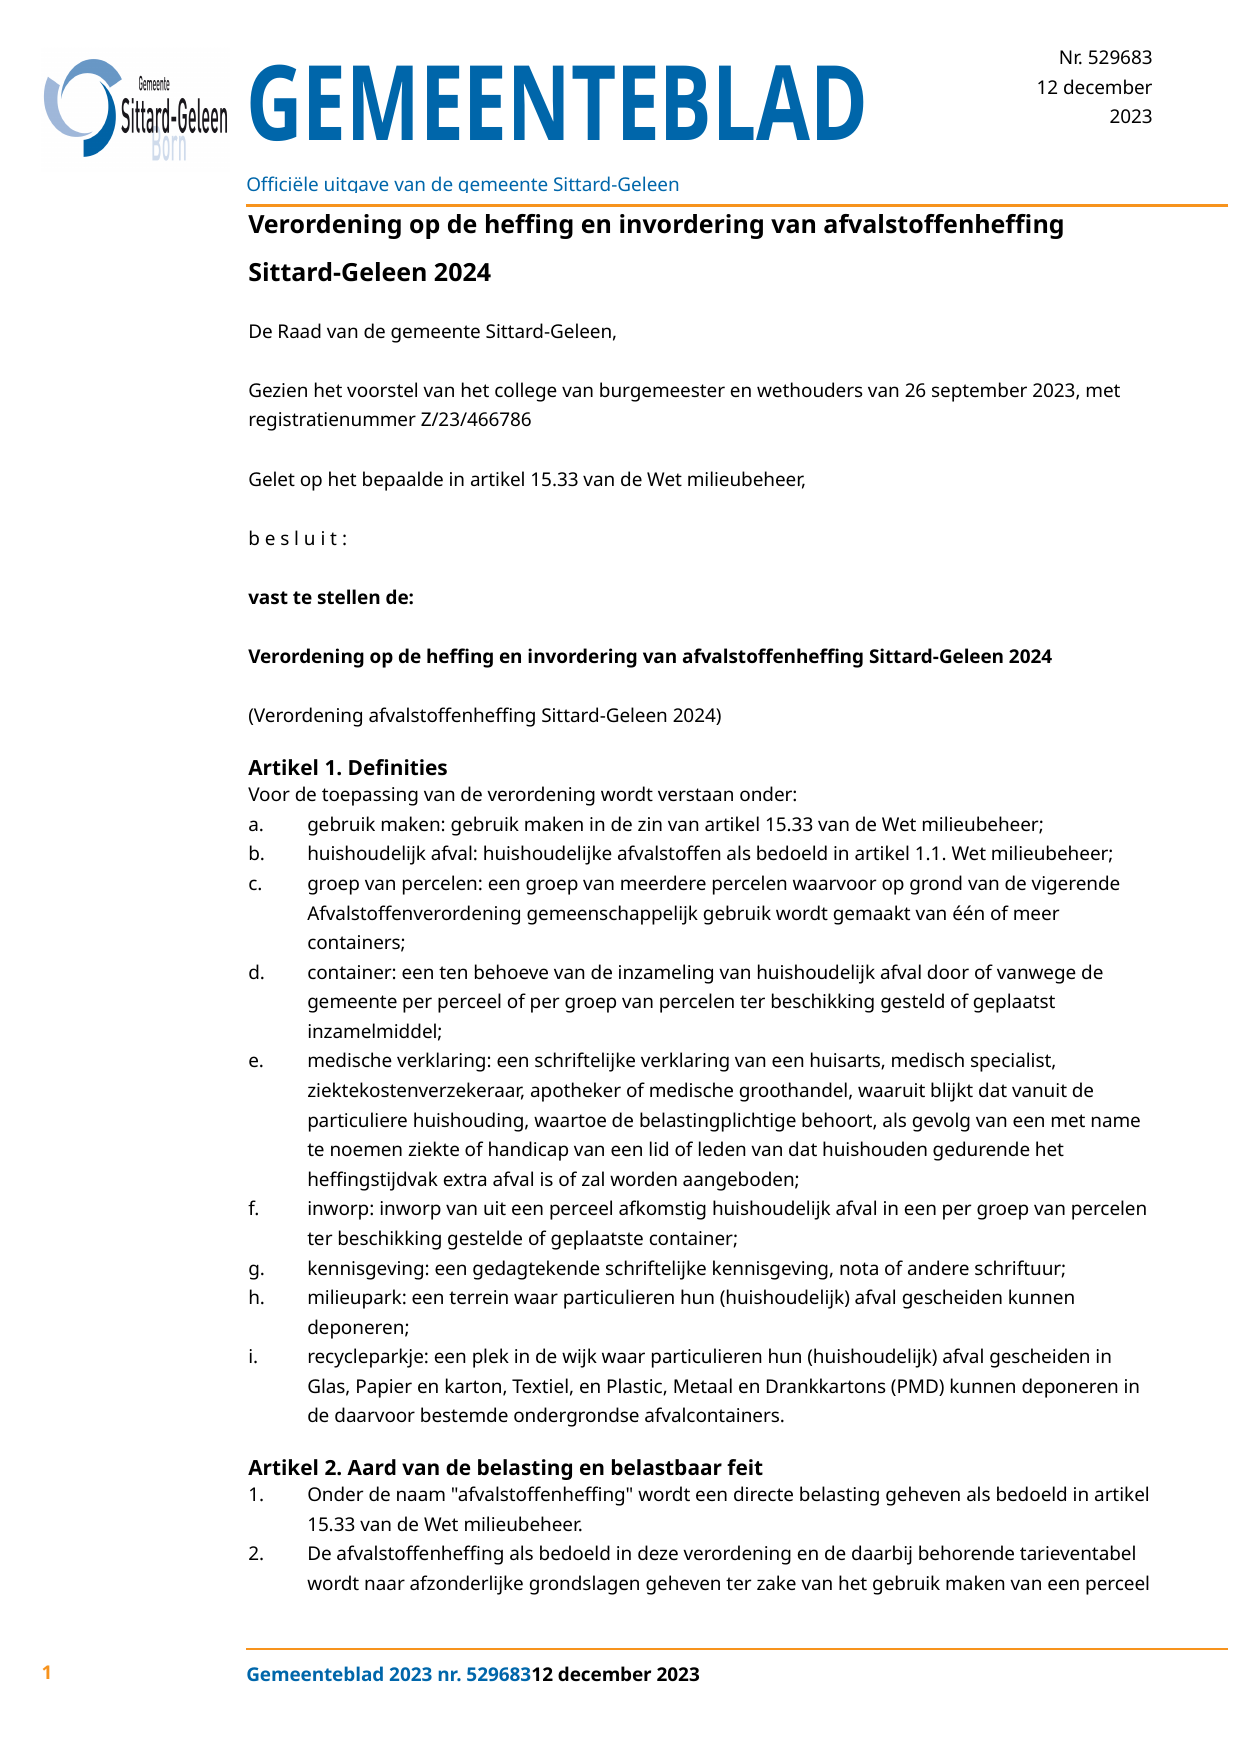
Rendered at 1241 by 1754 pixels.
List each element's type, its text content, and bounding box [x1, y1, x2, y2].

list kennisgeving: een gedagtekende schriftelijke kennisgeving, nota of andere schriftuur; [248, 1255, 1152, 1280]
list gebruik maken: gebruik maken in de zin van artikel 15.33 van de Wet milieubeheer; [248, 811, 1152, 837]
list groep van percelen: een groep van meerdere percelen waarvoor op grond van de vigerende Afvalstoffenverordening gemeenschappelijk gebruik wordt gemaakt van één of meer containers; [248, 870, 1152, 955]
list medische verklaring: een schriftelijke verklaring van een huisarts, medisch specialist, ziektekostenverzekeraar, apotheker of medische groothandel, waaruit blijkt dat vanuit de particuliere huishouding, waartoe de belastingplichtige behoort, als gevolg van een met name te noemen ziekte of handicap van een lid of leden van dat huishouden gedurende het heffingstijdvak extra afval is of zal worden aangeboden; [248, 1048, 1152, 1192]
text Artikel 1. Definities [248, 753, 1152, 781]
list inworp: inworp van uit een perceel afkomstig huishoudelijk afval in een per groep van percelen ter beschikking gestelde of geplaatste container; [248, 1196, 1152, 1251]
list huishoudelijk afval: huishoudelijke afvalstoffen als bedoeld in artikel 1.1. Wet milieubeheer; [248, 841, 1152, 866]
text Gelet op het bepaalde in artikel 15.33 van de Wet milieubeheer, [248, 466, 1152, 492]
text Voor de toepassing van de verordening wordt verstaan onder: [248, 781, 1152, 807]
list Onder de naam "afvalstoffenheffing" wordt een directe belasting geheven als bedoeld in artikel 15.33 van de Wet milieubeheer. [248, 1481, 1152, 1537]
text Artikel 2. Aard van de belasting en belastbaar feit [248, 1453, 1152, 1481]
text vast te stellen de: [248, 584, 1152, 610]
text b e s l u i t : [248, 525, 1152, 551]
list recycleparkje: een plek in de wijk waar particulieren hun (huishoudelijk) afval gescheiden in Glas, Papier en karton, Textiel, en Plastic, Metaal en Drankkartons (PMD) kunnen deponeren in de daarvoor bestemde ondergrondse afvalcontainers. [248, 1343, 1152, 1428]
text Verordening op de heffing en invordering van afvalstoffenheffing Sittard-Geleen 2024 [248, 207, 1152, 288]
text De Raad van de gemeente Sittard-Geleen, [248, 318, 1152, 344]
list milieupark: een terrein waar particulieren hun (huishoudelijk) afval gescheiden kunnen deponeren; [248, 1284, 1152, 1339]
text Verordening op de heffing en invordering van afvalstoffenheffing Sittard-Geleen 2024 [248, 643, 1152, 669]
text Gezien het voorstel van het college van burgemeester en wethouders van 26 september 2023, met registratienummer Z/23/466786 [248, 377, 1152, 432]
picture [41, 47, 231, 172]
list container: een ten behoeve van de inzameling van huishoudelijk afval door of vanwege de gemeente per perceel of per groep van percelen ter beschikking gesteld of geplaatst inzamelmiddel; [248, 959, 1152, 1044]
text (Verordening afvalstoffenheffing Sittard-Geleen 2024) [248, 702, 1152, 728]
list De afvalstoffenheffing als bedoeld in deze verordening en de daarbij behorende tarieventabel wordt naar afzonderlijke grondslagen geheven ter zake van het gebruik maken van een perceel [248, 1541, 1152, 1596]
